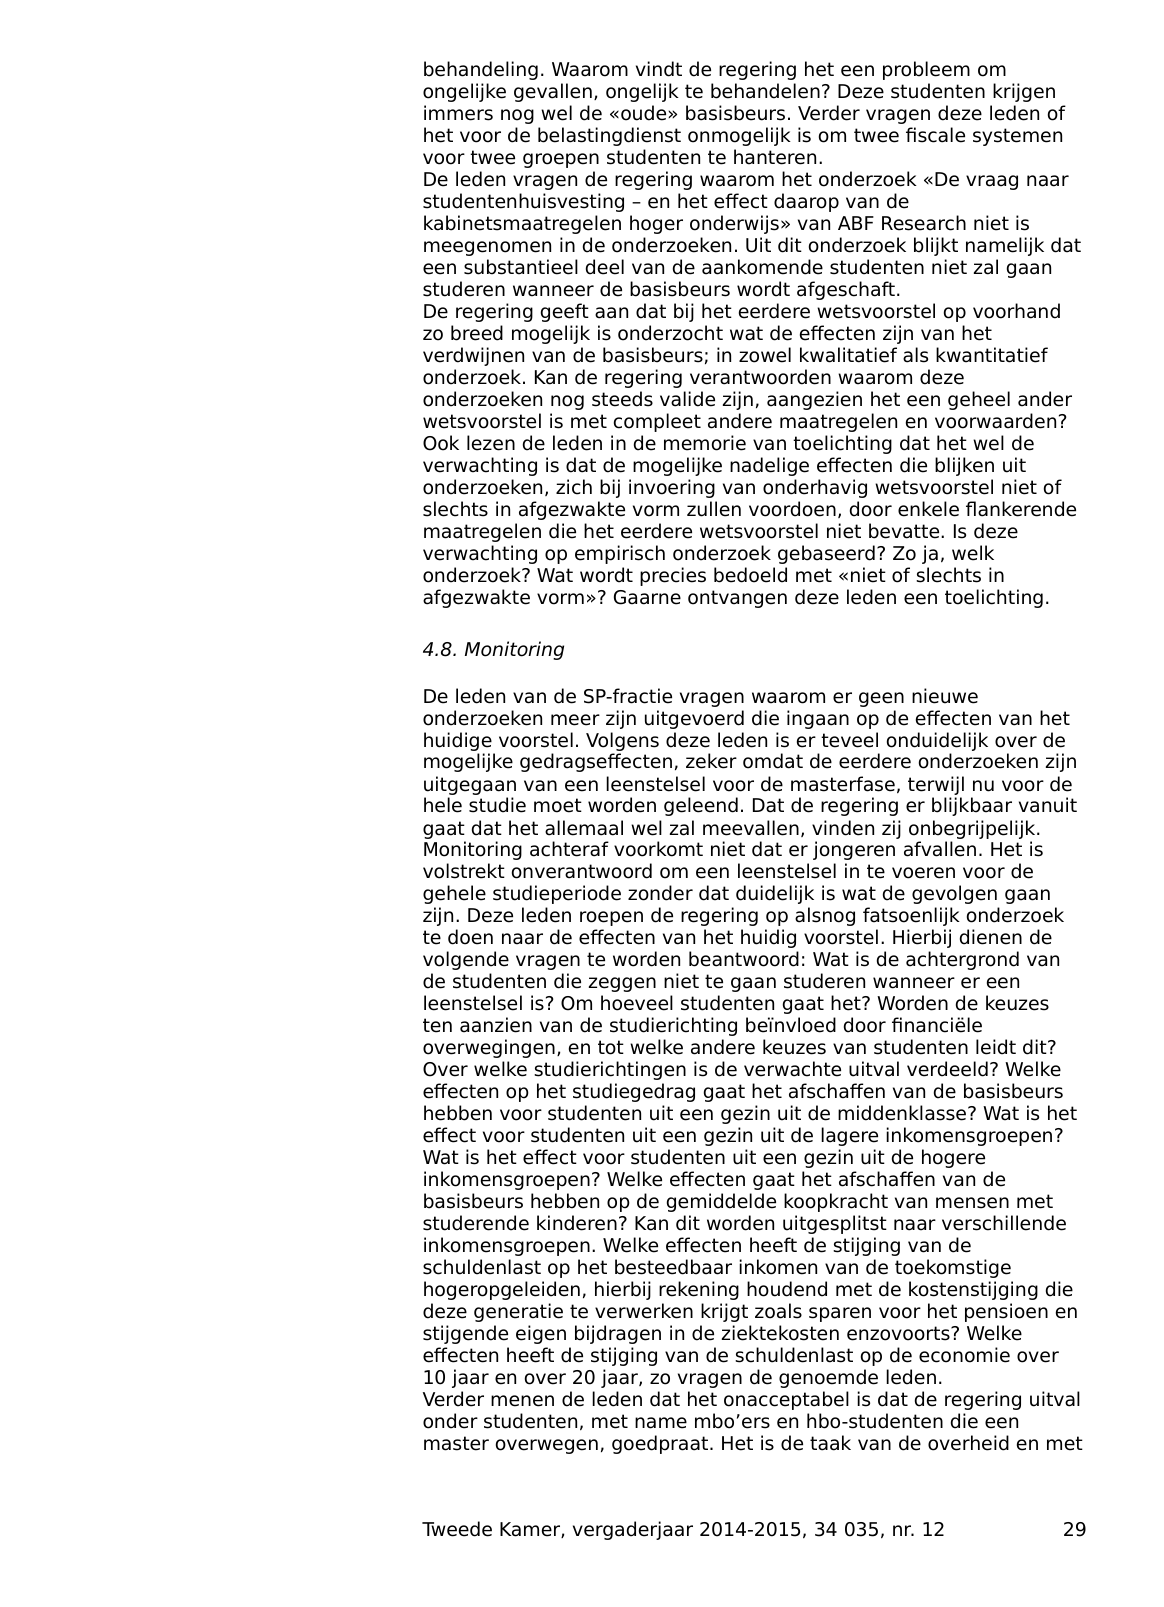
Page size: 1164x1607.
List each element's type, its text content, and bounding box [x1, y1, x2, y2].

text De regering geeft aan dat bij het eerdere wetsvoorstel op voorhand zo breed mogelijk is onderzocht wat de effecten zijn van het verdwijnen van de basisbeurs; in zowel kwalitatief als kwantitatief onderzoek. Kan de regering verantwoorden waarom deze onderzoeken nog steeds valide zijn, aangezien het een geheel ander wetsvoorstel is met compleet andere maatregelen en voorwaarden? Ook lezen de leden in de memorie van toelichting dat het wel de verwachting is dat de mogelijke nadelige effecten die blijken uit onderzoeken, zich bij invoering van onderhavig wetsvoorstel niet of slechts in afgezwakte vorm zullen voordoen, door enkele flankerende maatregelen die het eerdere wetsvoorstel niet bevatte. Is deze verwachting op empirisch onderzoek gebaseerd? Zo ja, welk onderzoek? Wat wordt precies bedoeld met «niet of slechts in afgezwakte vorm»? Gaarne ontvangen deze leden een toelichting. [422, 301, 1087, 608]
subtitle 4.8. Monitoring [422, 638, 1087, 661]
text De leden van de SP-fractie vragen waarom er geen nieuwe onderzoeken meer zijn uitgevoerd die ingaan op de effecten van het huidige voorstel. Volgens deze leden is er teveel onduidelijk over de mogelijke gedragseffecten, zeker omdat de eerdere onderzoeken zijn uitgegaan van een leenstelsel voor de masterfase, terwijl nu voor de hele studie moet worden geleend. Dat de regering er blijkbaar vanuit gaat dat het allemaal wel zal meevallen, vinden zij onbegrijpelijk. Monitoring achteraf voorkomt niet dat er jongeren afvallen. Het is volstrekt onverantwoord om een leenstelsel in te voeren voor de gehele studieperiode zonder dat duidelijk is wat de gevolgen gaan zijn. Deze leden roepen de regering op alsnog fatsoenlijk onderzoek te doen naar de effecten van het huidig voorstel. Hierbij dienen de volgende vragen te worden beantwoord: Wat is de achtergrond van de studenten die zeggen niet te gaan studeren wanneer er een leenstelsel is? Om hoeveel studenten gaat het? Worden de keuzes ten aanzien van de studierichting beïnvloed door financiële overwegingen, en tot welke andere keuzes van studenten leidt dit? Over welke studierichtingen is de verwachte uitval verdeeld? Welke effecten op het studiegedrag gaat het afschaffen van de basisbeurs hebben voor studenten uit een gezin uit de middenklasse? Wat is het effect voor studenten uit een gezin uit de lagere inkomensgroepen? Wat is het effect voor studenten uit een gezin uit de hogere inkomensgroepen? Welke effecten gaat het afschaffen van de basisbeurs hebben op de gemiddelde koopkracht van mensen met studerende kinderen? Kan dit worden uitgesplitst naar verschillende inkomensgroepen. Welke effecten heeft de stijging van de schuldenlast op het besteedbaar inkomen van de toekomstige hogeropgeleiden, hierbij rekening houdend met de kostenstijging die deze generatie te verwerken krijgt zoals sparen voor het pensioen en stijgende eigen bijdragen in de ziektekosten enzovoorts? Welke effecten heeft de stijging van de schuldenlast op de economie over 10 jaar en over 20 jaar, zo vragen de genoemde leden. [422, 686, 1087, 1389]
text behandeling. Waarom vindt de regering het een probleem om ongelijke gevallen, ongelijk te behandelen? Deze studenten krijgen immers nog wel de «oude» basisbeurs. Verder vragen deze leden of het voor de belastingdienst onmogelijk is om twee fiscale systemen voor twee groepen studenten te hanteren. [422, 59, 1087, 169]
text Verder menen de leden dat het onacceptabel is dat de regering uitval onder studenten, met name mbo’ers en hbo-studenten die een master overwegen, goedpraat. Het is de taak van de overheid en met [422, 1389, 1087, 1455]
text De leden vragen de regering waarom het onderzoek «De vraag naar studentenhuisvesting – en het effect daarop van de kabinetsmaatregelen hoger onderwijs» van ABF Research niet is meegenomen in de onderzoeken. Uit dit onderzoek blijkt namelijk dat een substantieel deel van de aankomende studenten niet zal gaan studeren wanneer de basisbeurs wordt afgeschaft. [422, 169, 1087, 301]
